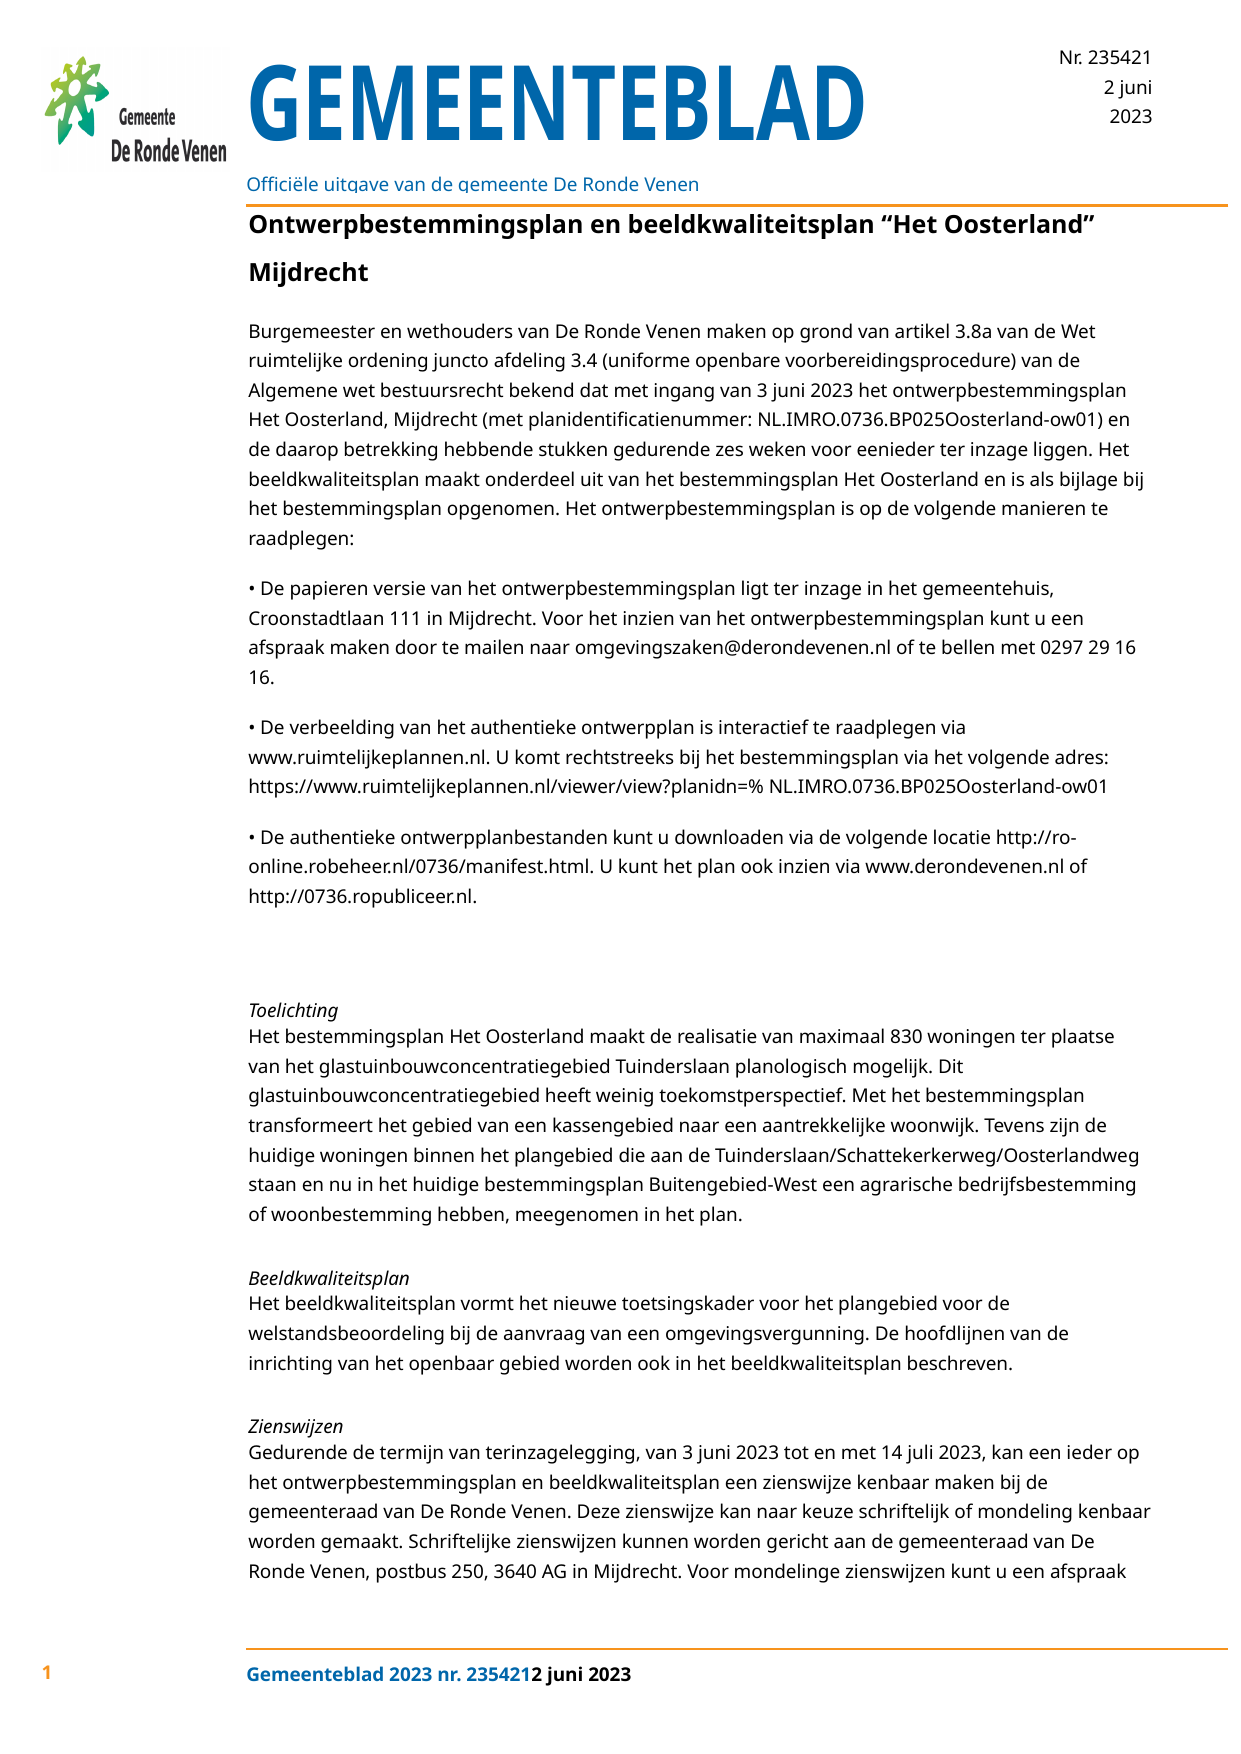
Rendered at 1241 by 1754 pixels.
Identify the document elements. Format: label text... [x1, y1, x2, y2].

text Zienswijzen [248, 1414, 1152, 1439]
text Toelichting [248, 998, 1152, 1023]
text • De papieren versie van het ontwerpbestemmingsplan ligt ter inzage in het gemeentehuis, Croonstadtlaan 111 in Mijdrecht. Voor het inzien van het ontwerpbestemmingsplan kunt u een afspraak maken door te mailen naar omgevingszaken@derondevenen.nl of te bellen met 0297 29 16 16. [248, 575, 1152, 690]
text Ontwerpbestemmingsplan en beeldkwaliteitsplan “Het Oosterland” Mijdrecht [248, 207, 1152, 288]
text Burgemeester en wethouders van De Ronde Venen maken op grond van artikel 3.8a van de Wet ruimtelijke ordening juncto afdeling 3.4 (uniforme openbare voorbereidingsprocedure) van de Algemene wet bestuursrecht bekend dat met ingang van 3 juni 2023 het ontwerpbestemmingsplan Het Oosterland, Mijdrecht (met planidentificatienummer: NL.IMRO.0736.BP025Oosterland-ow01) en de daarop betrekking hebbende stukken gedurende zes weken voor eenieder ter inzage liggen. Het beeldkwaliteitsplan maakt onderdeel uit van het bestemmingsplan Het Oosterland en is als bijlage bij het bestemmingsplan opgenomen. Het ontwerpbestemmingsplan is op de volgende manieren te raadplegen: [248, 318, 1152, 551]
text Beeldkwaliteitsplan [248, 1265, 1152, 1291]
text Gedurende de termijn van terinzagelegging, van 3 juni 2023 tot en met 14 juli 2023, kan een ieder op het ontwerpbestemmingsplan en beeldkwaliteitsplan een zienswijze kenbaar maken bij de gemeenteraad van De Ronde Venen. Deze zienswijze kan naar keuze schriftelijk of mondeling kenbaar worden gemaakt. Schriftelijke zienswijzen kunnen worden gericht aan de gemeenteraad van De Ronde Venen, postbus 250, 3640 AG in Mijdrecht. Voor mondelinge zienswijzen kunt u een afspraak [248, 1439, 1152, 1583]
text • De verbeelding van het authentieke ontwerpplan is interactief te raadplegen via www.ruimtelijkeplannen.nl. U komt rechtstreeks bij het bestemmingsplan via het volgende adres: https://www.ruimtelijkeplannen.nl/viewer/view?planidn=% NL.IMRO.0736.BP025Oosterland-ow01 [248, 714, 1152, 799]
picture [41, 47, 231, 172]
text Het bestemmingsplan Het Oosterland maakt de realisatie van maximaal 830 woningen ter plaatse van het glastuinbouwconcentratiegebied Tuinderslaan planologisch mogelijk. Dit glastuinbouwconcentratiegebied heeft weinig toekomstperspectief. Met het bestemmingsplan transformeert het gebied van een kassengebied naar een aantrekkelijke woonwijk. Tevens zijn de huidige woningen binnen het plangebied die aan de Tuinderslaan/Schattekerkerweg/Oosterlandweg staan en nu in het huidige bestemmingsplan Buitengebied-West een agrarische bedrijfsbestemming of woonbestemming hebben, meegenomen in het plan. [248, 1023, 1152, 1227]
text • De authentieke ontwerpplanbestanden kunt u downloaden via de volgende locatie http://ro-online.robeheer.nl/0736/manifest.html. U kunt het plan ook inzien via www.derondevenen.nl of http://0736.ropubliceer.nl. [248, 824, 1152, 909]
text Het beeldkwaliteitsplan vormt het nieuwe toetsingskader voor het plangebied voor de welstandsbeoordeling bij de aanvraag van een omgevingsvergunning. De hoofdlijnen van de inrichting van het openbaar gebied worden ook in het beeldkwaliteitsplan beschreven. [248, 1291, 1152, 1376]
